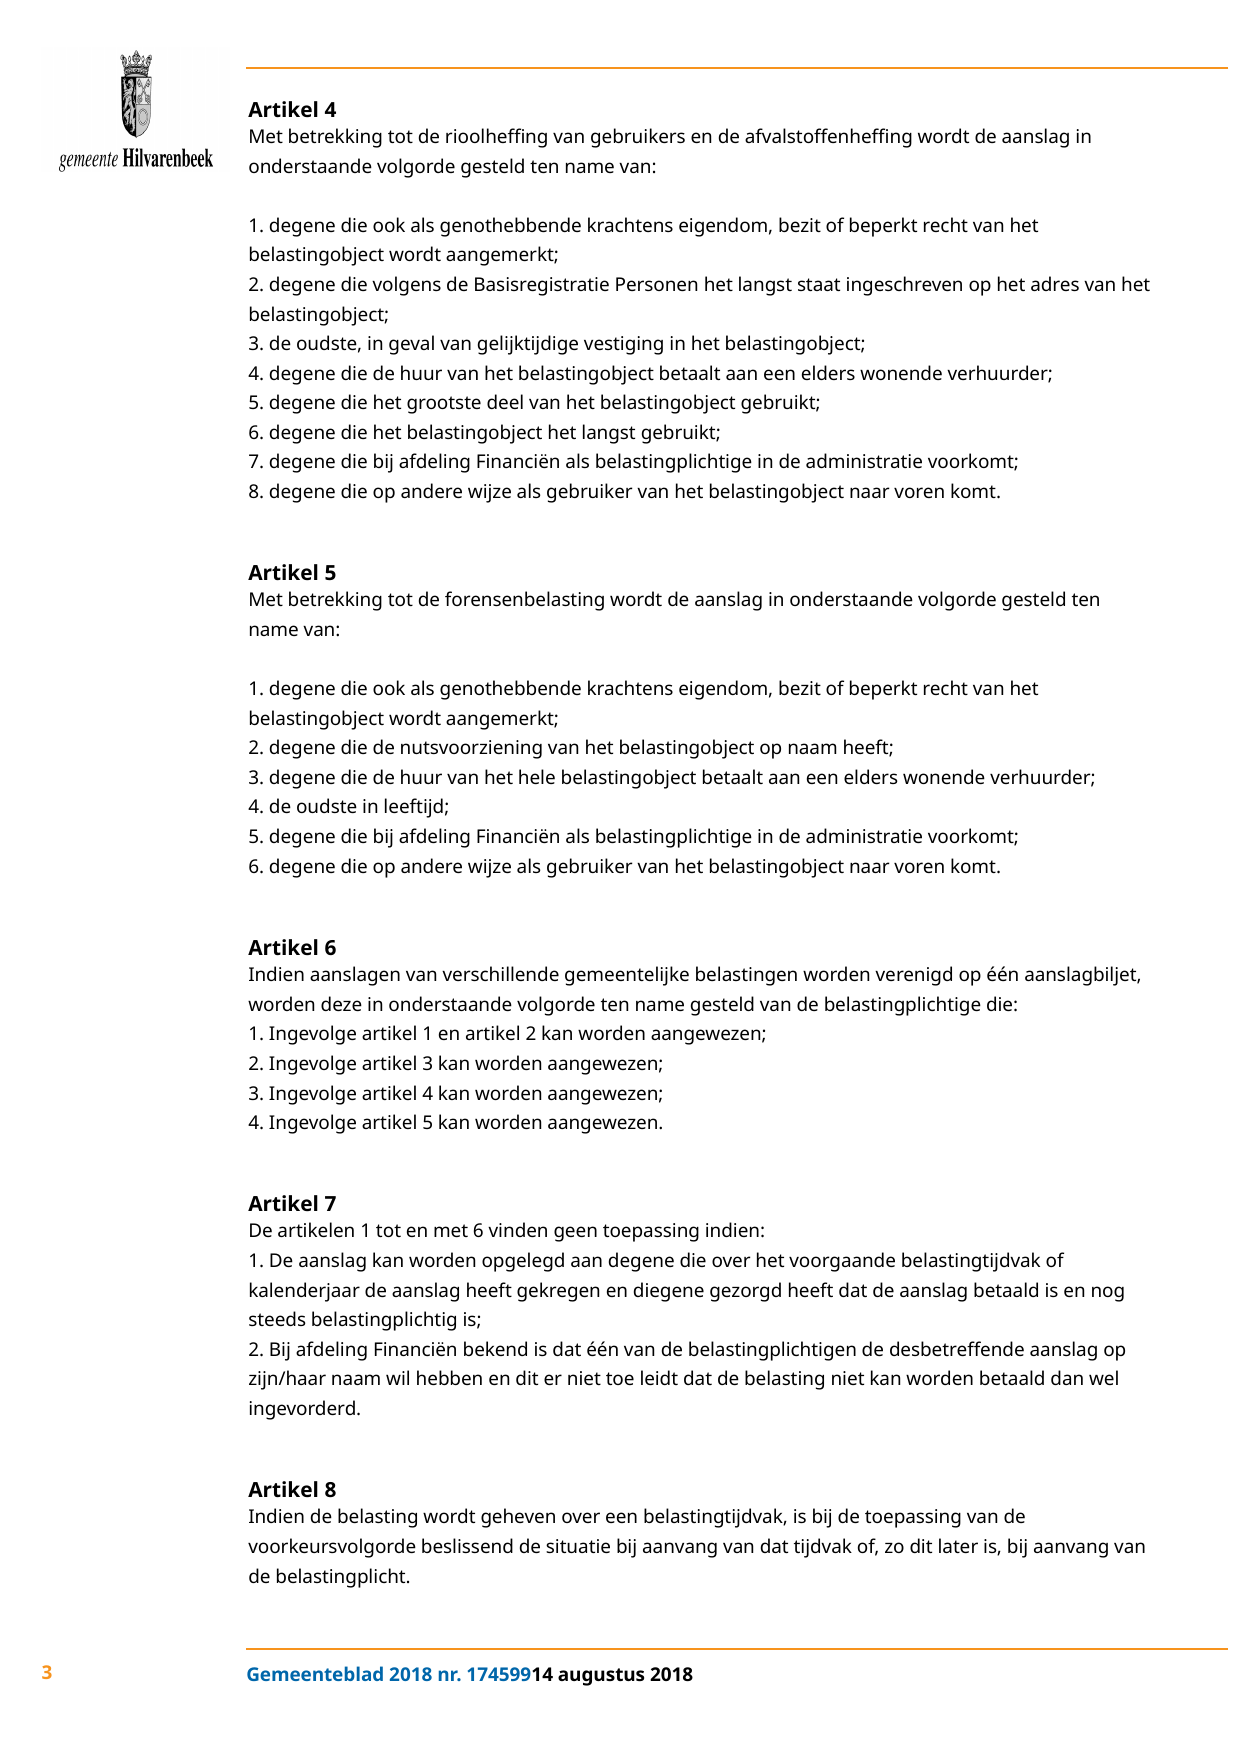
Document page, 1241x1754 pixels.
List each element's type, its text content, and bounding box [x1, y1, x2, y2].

text Indien de belasting wordt geheven over een belastingtijdvak, is bij de toepassing van de voorkeursvolgorde beslissend de situatie bij aanvang van dat tijdvak of, zo dit later is, bij aanvang van de belastingplicht. [248, 1504, 1152, 1588]
text 3. de oudste, in geval van gelijktijdige vestiging in het belastingobject; [248, 330, 1152, 356]
text 1. degene die ook als genothebbende krachtens eigendom, bezit of beperkt recht van het belastingobject wordt aangemerkt; [248, 675, 1152, 731]
text 4. Ingevolge artikel 5 kan worden aangewezen. [248, 1109, 1152, 1135]
text 3. Ingevolge artikel 4 kan worden aangewezen; [248, 1080, 1152, 1105]
text 5. degene die bij afdeling Financiën als belastingplichtige in de administratie voorkomt; [248, 823, 1152, 849]
text 7. degene die bij afdeling Financiën als belastingplichtige in de administratie voorkomt; [248, 449, 1152, 474]
text Artikel 7 [248, 1189, 1152, 1218]
text 4. de oudste in leeftijd; [248, 794, 1152, 819]
text 8. degene die op andere wijze als gebruiker van het belastingobject naar voren komt. [248, 478, 1152, 504]
text 2. degene die volgens de Basisregistratie Personen het langst staat ingeschreven op het adres van het belastingobject; [248, 271, 1152, 326]
text De artikelen 1 tot en met 6 vinden geen toepassing indien: [248, 1218, 1152, 1243]
text 6. degene die op andere wijze als gebruiker van het belastingobject naar voren komt. [248, 853, 1152, 879]
text Artikel 5 [248, 558, 1152, 587]
text 4. degene die de huur van het belastingobject betaalt aan een elders wonende verhuurder; [248, 360, 1152, 386]
text 2. Ingevolge artikel 3 kan worden aangewezen; [248, 1050, 1152, 1076]
text 1. De aanslag kan worden opgelegd aan degene die over het voorgaande belastingtijdvak of kalenderjaar de aanslag heeft gekregen en diegene gezorgd heeft dat de aanslag betaald is en nog steeds belastingplichtig is; [248, 1247, 1152, 1332]
text Artikel 6 [248, 933, 1152, 961]
picture [41, 47, 231, 172]
text Met betrekking tot de forensenbelasting wordt de aanslag in onderstaande volgorde gesteld ten name van: [248, 587, 1152, 642]
text 1. Ingevolge artikel 1 en artikel 2 kan worden aangewezen; [248, 1021, 1152, 1046]
text 3. degene die de huur van het hele belastingobject betaalt aan een elders wonende verhuurder; [248, 764, 1152, 790]
text Artikel 4 [248, 95, 1152, 123]
text Met betrekking tot de rioolheffing van gebruikers en de afvalstoffenheffing wordt de aanslag in onderstaande volgorde gesteld ten name van: [248, 123, 1152, 178]
text 2. Bij afdeling Financiën bekend is dat één van de belastingplichtigen de desbetreffende aanslag op zijn/haar naam wil hebben en dit er niet toe leidt dat de belasting niet kan worden betaald dan wel ingevorderd. [248, 1336, 1152, 1421]
text Indien aanslagen van verschillende gemeentelijke belastingen worden verenigd op één aanslagbiljet, worden deze in onderstaande volgorde ten name gesteld van de belastingplichtige die: [248, 961, 1152, 1017]
text Artikel 8 [248, 1475, 1152, 1504]
text 1. degene die ook als genothebbende krachtens eigendom, bezit of beperkt recht van het belastingobject wordt aangemerkt; [248, 212, 1152, 267]
text 6. degene die het belastingobject het langst gebruikt; [248, 419, 1152, 445]
text 2. degene die de nutsvoorziening van het belastingobject op naam heeft; [248, 734, 1152, 760]
text 5. degene die het grootste deel van het belastingobject gebruikt; [248, 389, 1152, 415]
